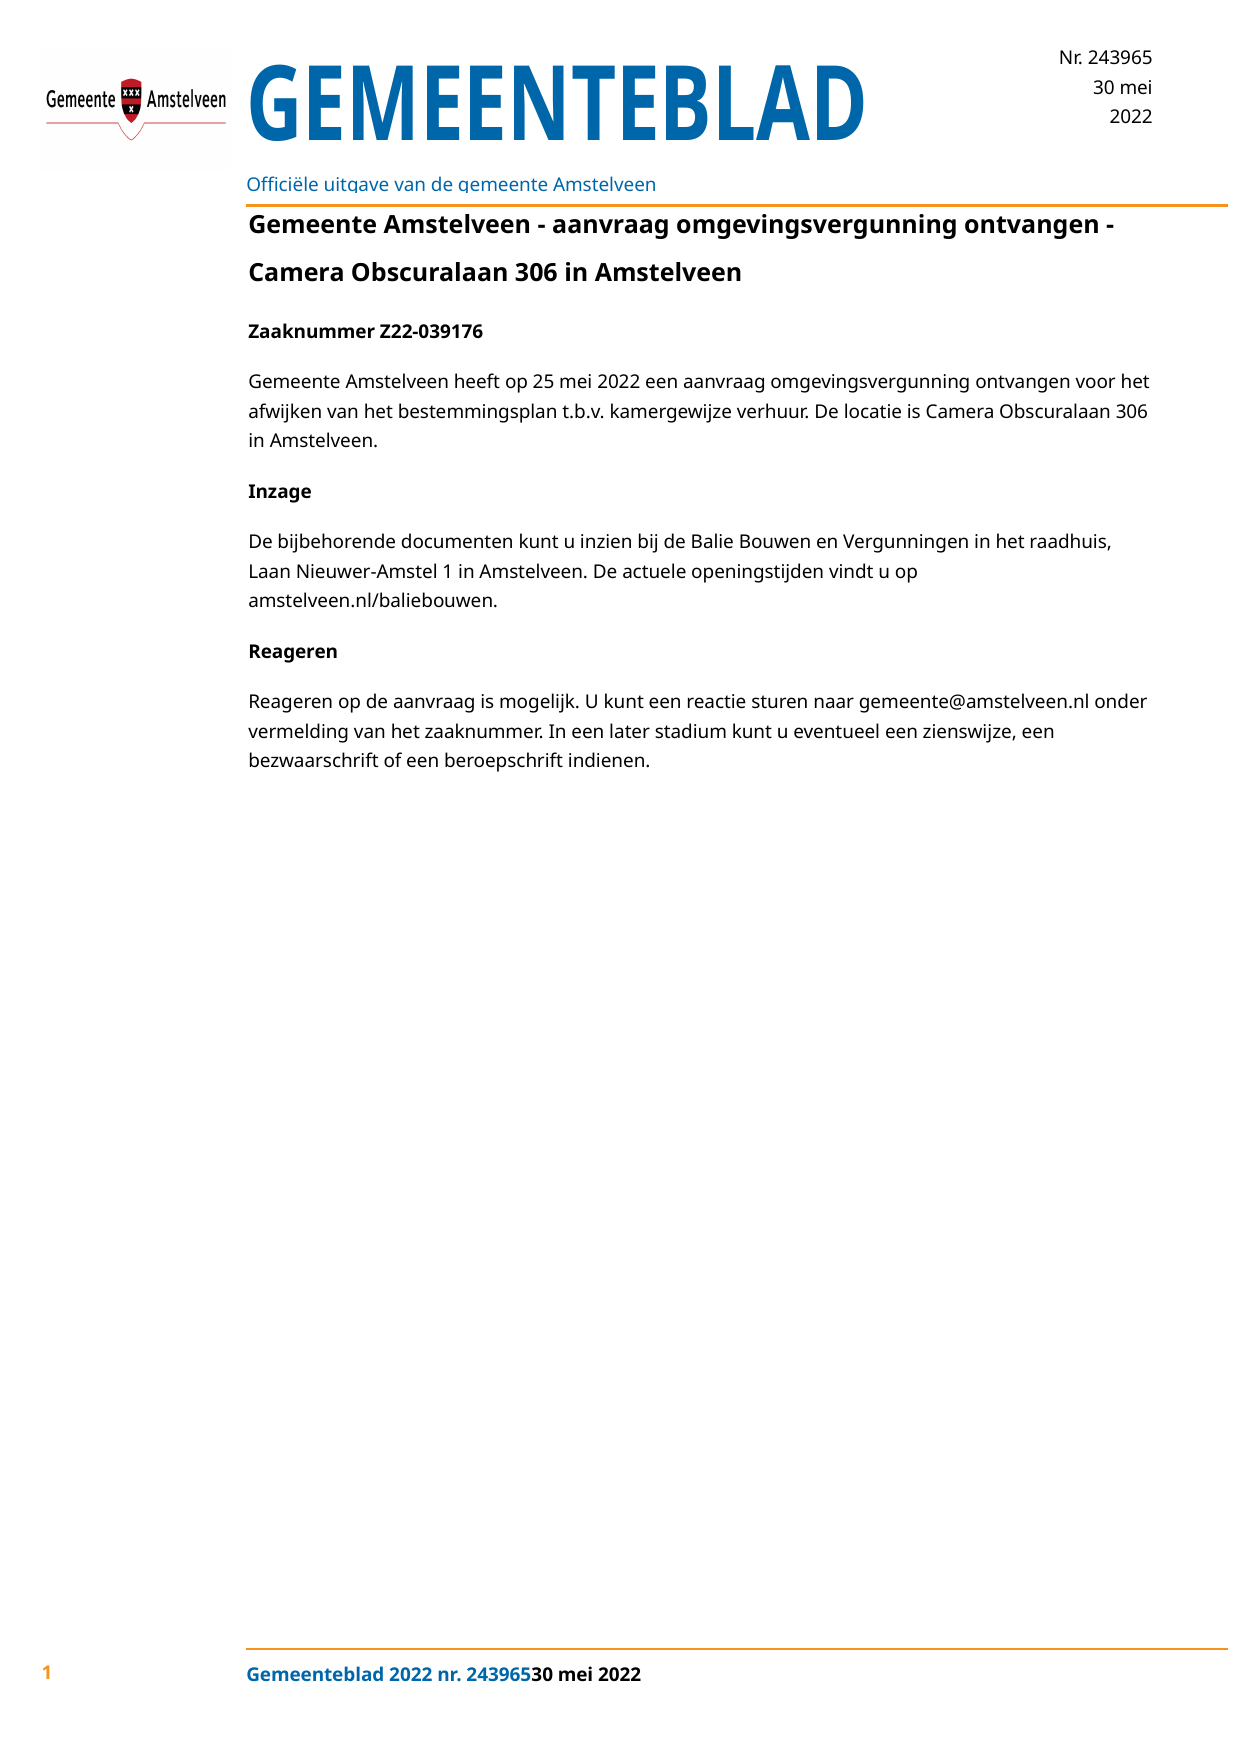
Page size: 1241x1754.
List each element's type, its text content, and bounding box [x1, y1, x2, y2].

text Zaaknummer Z22-039176 [248, 318, 1152, 344]
text Inzage [248, 478, 1152, 504]
text Reageren op de aanvraag is mogelijk. U kunt een reactie sturen naar gemeente@amstelveen.nl onder vermelding van het zaaknummer. In een later stadium kunt u eventueel een zienswijze, een bezwaarschrift of een beroepschrift indienen. [248, 688, 1152, 773]
text Gemeente Amstelveen heeft op 25 mei 2022 een aanvraag omgevingsvergunning ontvangen voor het afwijken van het bestemmingsplan t.b.v. kamergewijze verhuur. De locatie is Camera Obscuralaan 306 in Amstelveen. [248, 368, 1152, 453]
text De bijbehorende documenten kunt u inzien bij de Balie Bouwen en Vergunningen in het raadhuis, Laan Nieuwer-Amstel 1 in Amstelveen. De actuele openingstijden vindt u op amstelveen.nl/baliebouwen. [248, 528, 1152, 613]
text Gemeente Amstelveen - aanvraag omgevingsvergunning ontvangen - Camera Obscuralaan 306 in Amstelveen [248, 207, 1152, 288]
picture [41, 47, 231, 172]
text Reageren [248, 638, 1152, 664]
